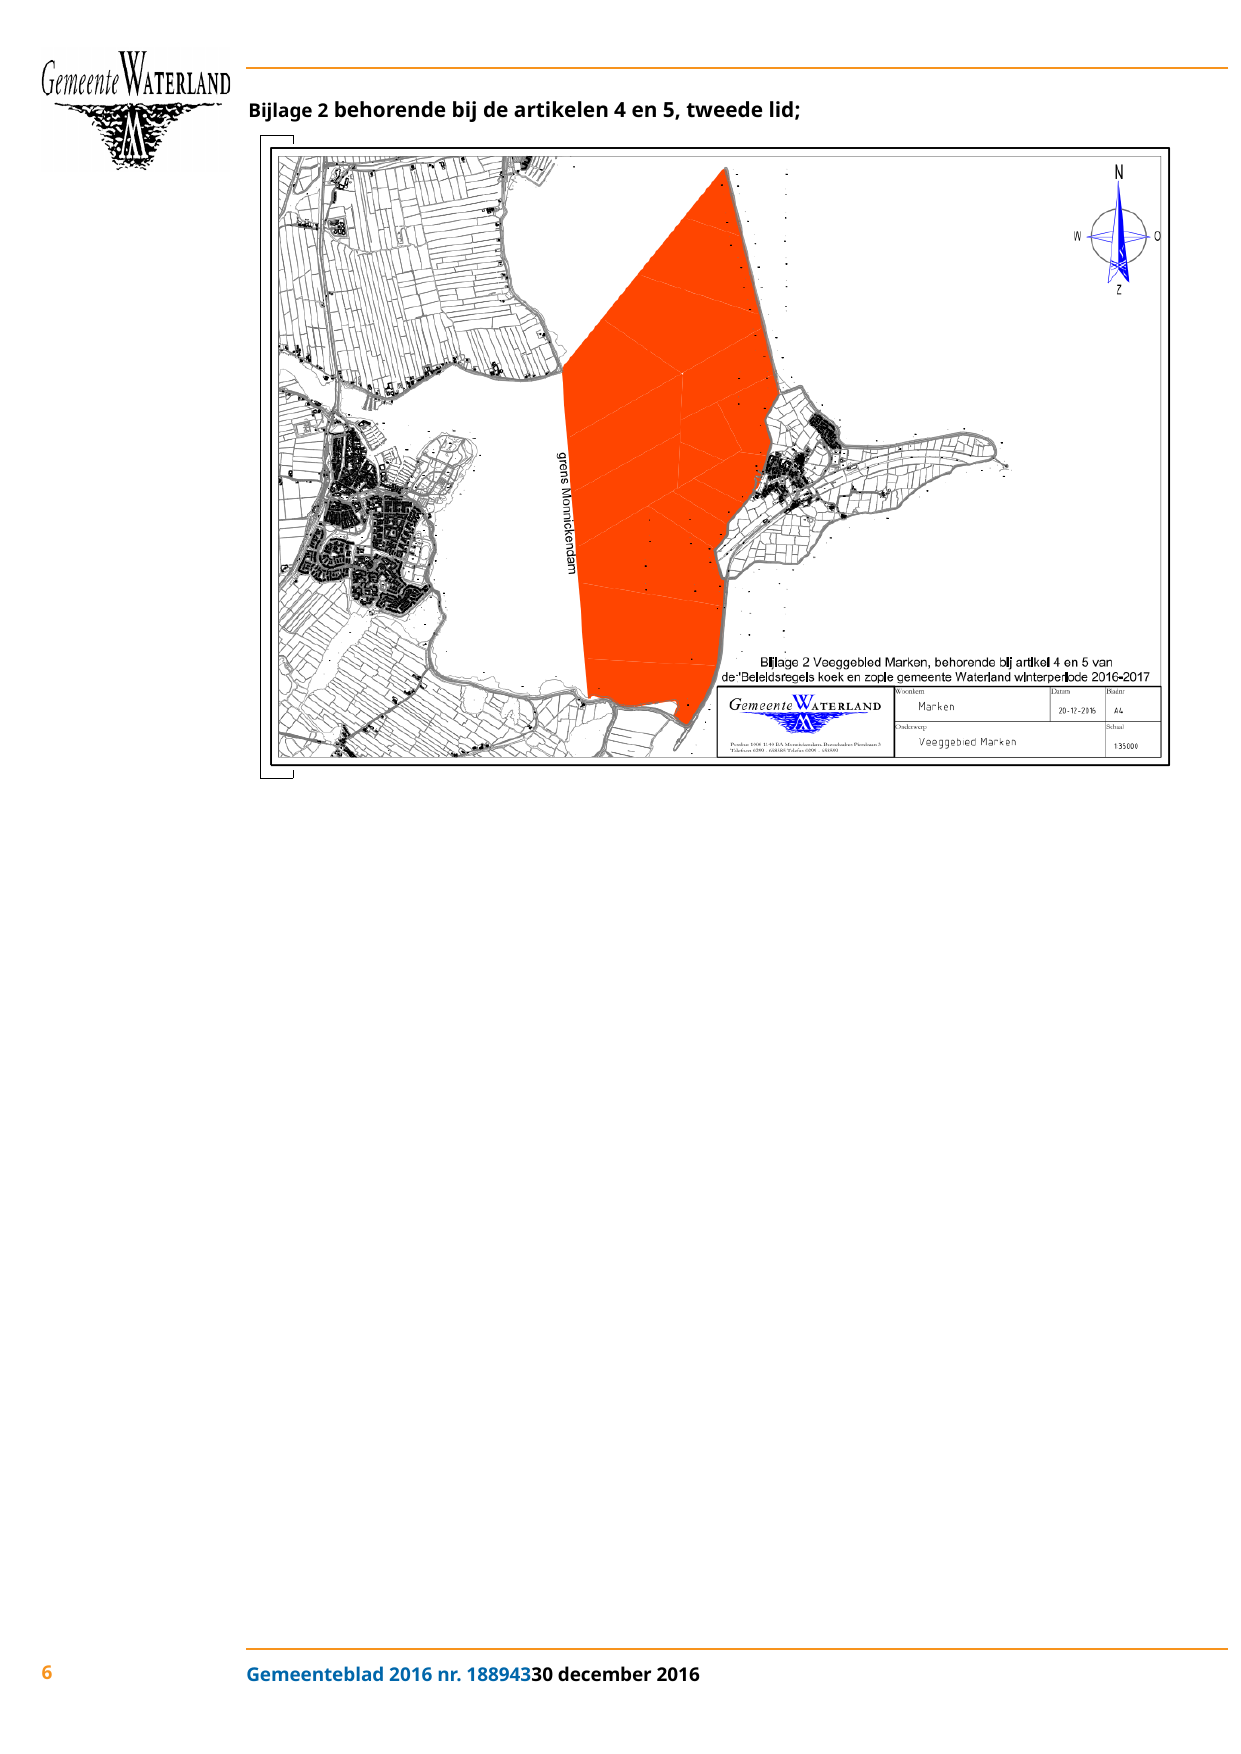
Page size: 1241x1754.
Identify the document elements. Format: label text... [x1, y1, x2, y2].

picture [268, 144, 1173, 770]
picture [41, 47, 231, 172]
text Bijlage 2 behorende bij de artikelen 4 en 5, tweede lid; [248, 95, 1152, 123]
